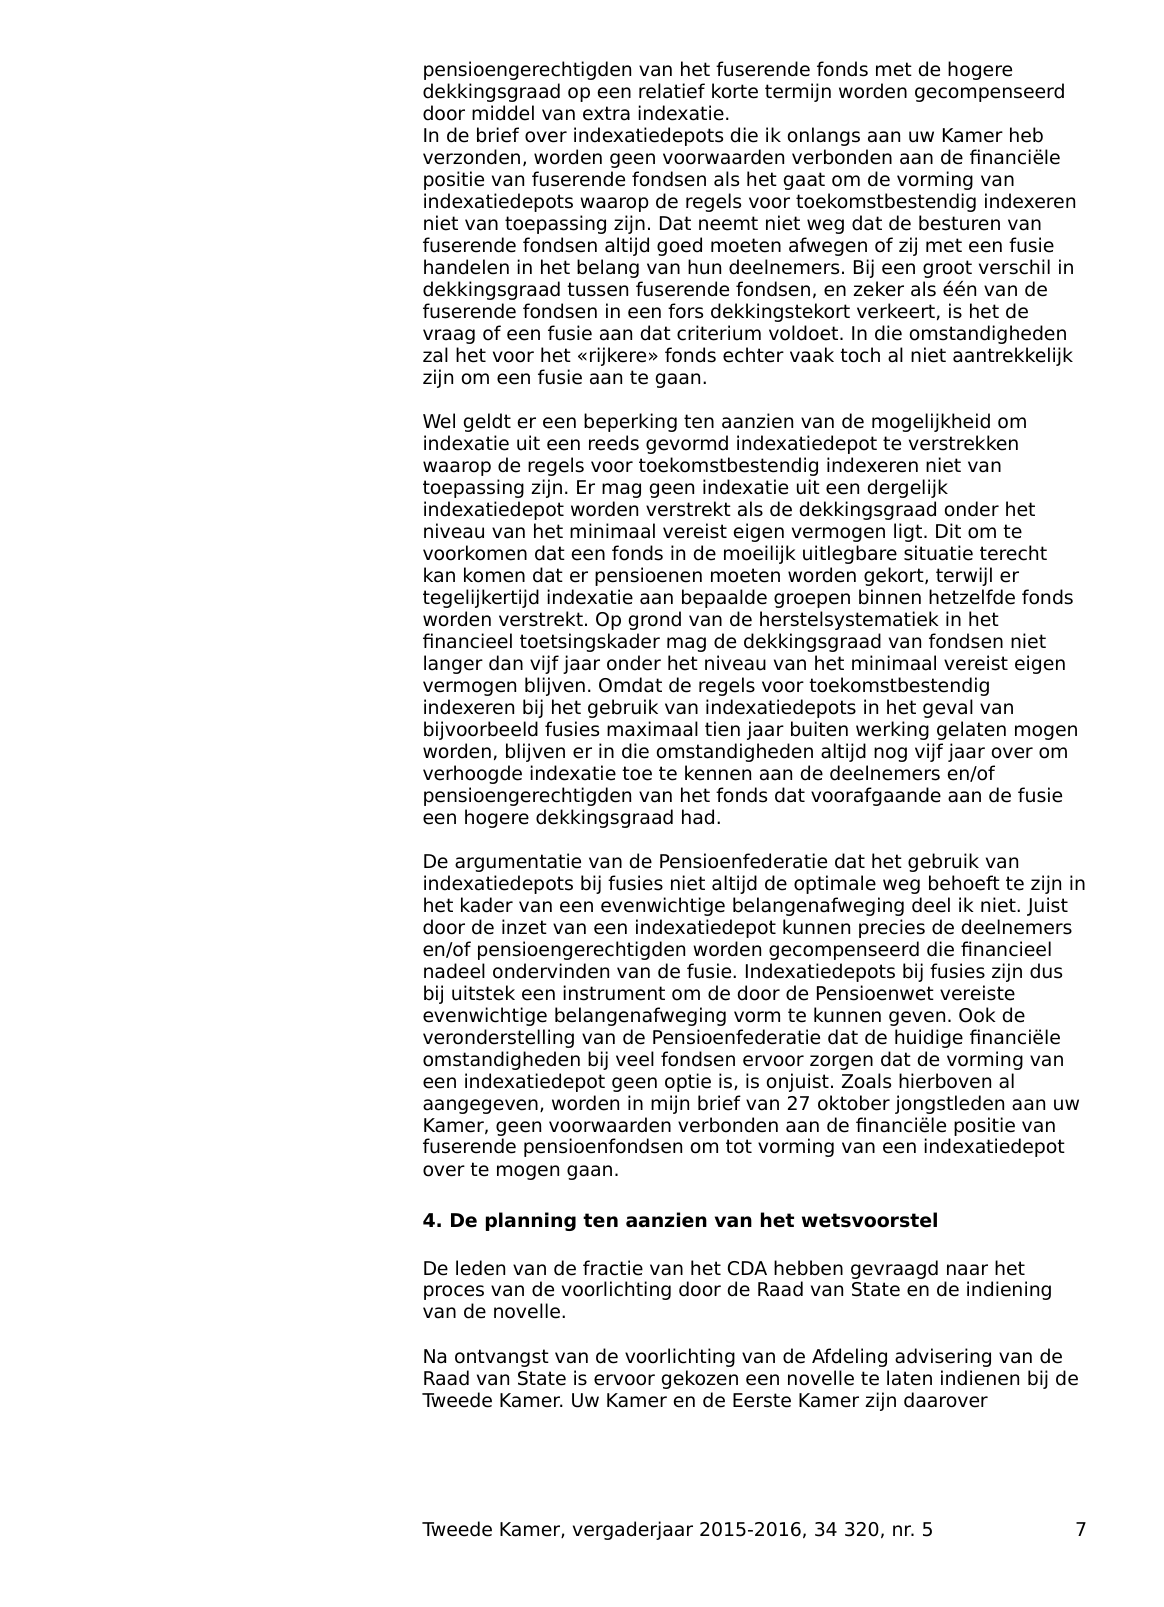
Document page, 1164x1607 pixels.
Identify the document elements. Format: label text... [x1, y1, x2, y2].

text De argumentatie van de Pensioenfederatie dat het gebruik van indexatiedepots bij fusies niet altijd de optimale weg behoeft te zijn in het kader van een evenwichtige belangenafweging deel ik niet. Juist door de inzet van een indexatiedepot kunnen precies de deelnemers en/of pensioengerechtigden worden gecompenseerd die financieel nadeel ondervinden van de fusie. Indexatiedepots bij fusies zijn dus bij uitstek een instrument om de door de Pensioenwet vereiste evenwichtige belangenafweging vorm te kunnen geven. Ook de veronderstelling van de Pensioenfederatie dat de huidige financiële omstandigheden bij veel fondsen ervoor zorgen dat de vorming van een indexatiedepot geen optie is, is onjuist. Zoals hierboven al aangegeven, worden in mijn brief van 27 oktober jongstleden aan uw Kamer, geen voorwaarden verbonden aan de financiële positie van fuserende pensioenfondsen om tot vorming van een indexatiedepot over te mogen gaan. [422, 851, 1087, 1180]
text Na ontvangst van de voorlichting van de Afdeling advisering van de Raad van State is ervoor gekozen een novelle te laten indienen bij de Tweede Kamer. Uw Kamer en de Eerste Kamer zijn daarover [422, 1346, 1087, 1411]
text pensioengerechtigden van het fuserende fonds met de hogere dekkingsgraad op een relatief korte termijn worden gecompenseerd door middel van extra indexatie. [422, 59, 1087, 125]
text In de brief over indexatiedepots die ik onlangs aan uw Kamer heb verzonden, worden geen voorwaarden verbonden aan de financiële positie van fuserende fondsen als het gaat om de vorming van indexatiedepots waarop de regels voor toekomstbestendig indexeren niet van toepassing zijn. Dat neemt niet weg dat de besturen van fuserende fondsen altijd goed moeten afwegen of zij met een fusie handelen in het belang van hun deelnemers. Bij een groot verschil in dekkingsgraad tussen fuserende fondsen, en zeker als één van de fuserende fondsen in een fors dekkingstekort verkeert, is het de vraag of een fusie aan dat criterium voldoet. In die omstandigheden zal het voor het «rijkere» fonds echter vaak toch al niet aantrekkelijk zijn om een fusie aan te gaan. [422, 125, 1087, 389]
text Wel geldt er een beperking ten aanzien van de mogelijkheid om indexatie uit een reeds gevormd indexatiedepot te verstrekken waarop de regels voor toekomstbestendig indexeren niet van toepassing zijn. Er mag geen indexatie uit een dergelijk indexatiedepot worden verstrekt als de dekkingsgraad onder het niveau van het minimaal vereist eigen vermogen ligt. Dit om te voorkomen dat een fonds in de moeilijk uitlegbare situatie terecht kan komen dat er pensioenen moeten worden gekort, terwijl er tegelijkertijd indexatie aan bepaalde groepen binnen hetzelfde fonds worden verstrekt. Op grond van de herstelsystematiek in het financieel toetsingskader mag de dekkingsgraad van fondsen niet langer dan vijf jaar onder het niveau van het minimaal vereist eigen vermogen blijven. Omdat de regels voor toekomstbestendig indexeren bij het gebruik van indexatiedepots in het geval van bijvoorbeeld fusies maximaal tien jaar buiten werking gelaten mogen worden, blijven er in die omstandigheden altijd nog vijf jaar over om verhoogde indexatie toe te kennen aan de deelnemers en/of pensioengerechtigden van het fonds dat voorafgaande aan de fusie een hogere dekkingsgraad had. [422, 411, 1087, 828]
text De leden van de fractie van het CDA hebben gevraagd naar het proces van de voorlichting door de Raad van State en de indiening van de novelle. [422, 1257, 1087, 1323]
subtitle 4. De planning ten aanzien van het wetsvoorstel [422, 1210, 1087, 1232]
